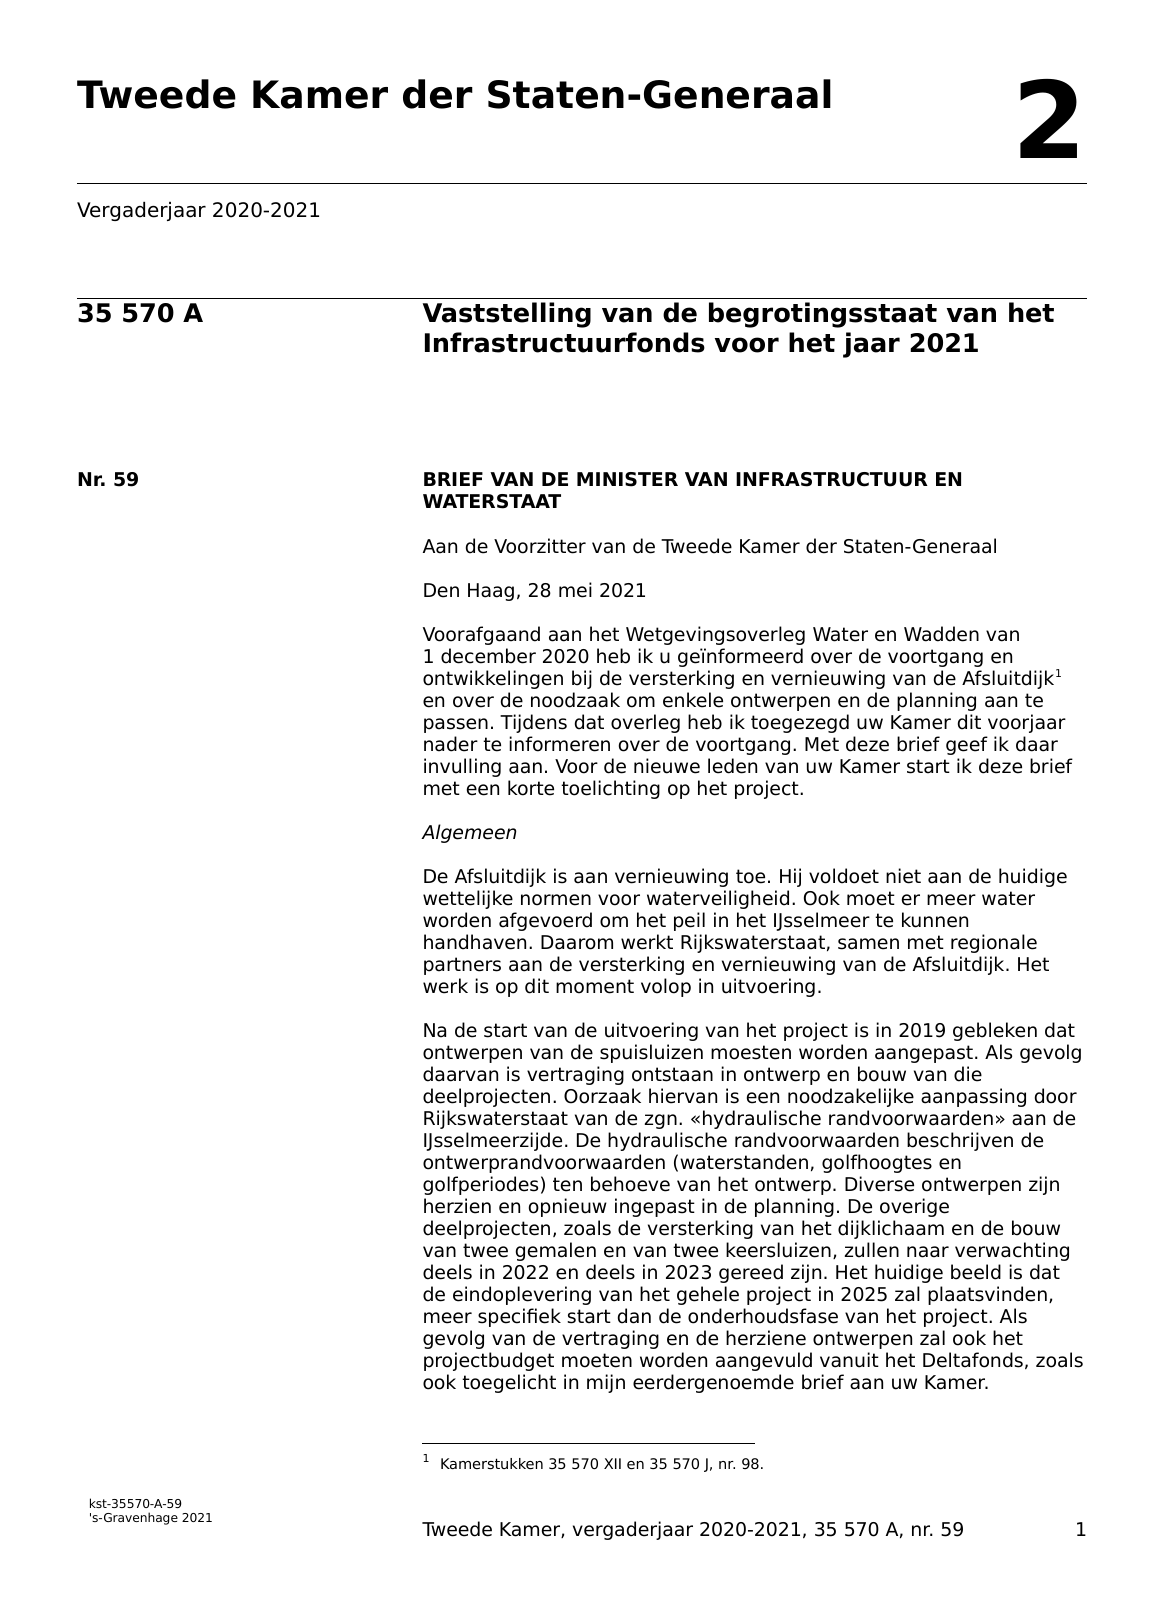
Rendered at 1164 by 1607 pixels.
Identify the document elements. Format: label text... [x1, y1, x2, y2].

table_cell Vergaderjaar 2020-2021 [77, 184, 1087, 298]
table_header 2 [886, 59, 1087, 183]
text Aan de Voorzitter van de Tweede Kamer der Staten-Generaal [422, 536, 1087, 557]
subtitle Nr. 59 BRIEF VAN DE MINISTER VAN INFRASTRUCTUUR EN WATERSTAAT [77, 469, 1087, 513]
table_header Tweede Kamer der Staten-Generaal [77, 59, 886, 183]
text 's-Gravenhage 2021 [88, 1511, 323, 1525]
text Den Haag, 28 mei 2021 [422, 580, 1087, 602]
text De Afsluitdijk is aan vernieuwing toe. Hij voldoet niet aan de huidige wettelijke normen voor waterveiligheid. Ook moet er meer water worden afgevoerd om het peil in het IJsselmeer te kunnen handhaven. Daarom werkt Rijkswaterstaat, samen met regionale partners aan de versterking en vernieuwing van de Afsluitdijk. Het werk is op dit moment volop in uitvoering. [422, 866, 1087, 998]
text Voorafgaand aan het Wetgevingsoverleg Water en Wadden van 1 december 2020 heb ik u geïnformeerd over de voortgang en ontwikkelingen bij de versterking en vernieuwing van de Afsluitdijk en over de noodzaak om enkele ontwerpen en de planning aan te passen. Tijdens dat overleg heb ik toegezegd uw Kamer dit voorjaar nader te informeren over de voortgang. Met deze brief geef ik daar invulling aan. Voor de nieuwe leden van uw Kamer start ik deze brief met een korte toelichting op het project. [422, 624, 1087, 800]
subtitle Algemeen [422, 822, 1087, 844]
subtitle 35 570 A Vaststelling van de begrotingsstaat van het Infrastructuurfonds voor het jaar 2021 [77, 299, 1087, 358]
text Kamerstukken 35 570 XII en 35 570 J, nr. 98. [422, 1452, 1087, 1474]
text Na de start van de uitvoering van het project is in 2019 gebleken dat ontwerpen van de spuisluizen moesten worden aangepast. Als gevolg daarvan is vertraging ontstaan in ontwerp en bouw van die deelprojecten. Oorzaak hiervan is een noodzakelijke aanpassing door Rijkswaterstaat van de zgn. «hydraulische randvoorwaarden» aan de IJsselmeerzijde. De hydraulische randvoorwaarden beschrijven de ontwerprandvoorwaarden (waterstanden, golfhoogtes en golfperiodes) ten behoeve van het ontwerp. Diverse ontwerpen zijn herzien en opnieuw ingepast in de planning. De overige deelprojecten, zoals de versterking van het dijklichaam en de bouw van twee gemalen en van twee keersluizen, zullen naar verwachting deels in 2022 en deels in 2023 gereed zijn. Het huidige beeld is dat de eindoplevering van het gehele project in 2025 zal plaatsvinden, meer specifiek start dan de onderhoudsfase van het project. Als gevolg van de vertraging en de herziene ontwerpen zal ook het projectbudget moeten worden aangevuld vanuit het Deltafonds, zoals ook toegelicht in mijn eerdergenoemde brief aan uw Kamer. [422, 1020, 1087, 1394]
text kst-35570-A-59 [88, 1497, 323, 1511]
